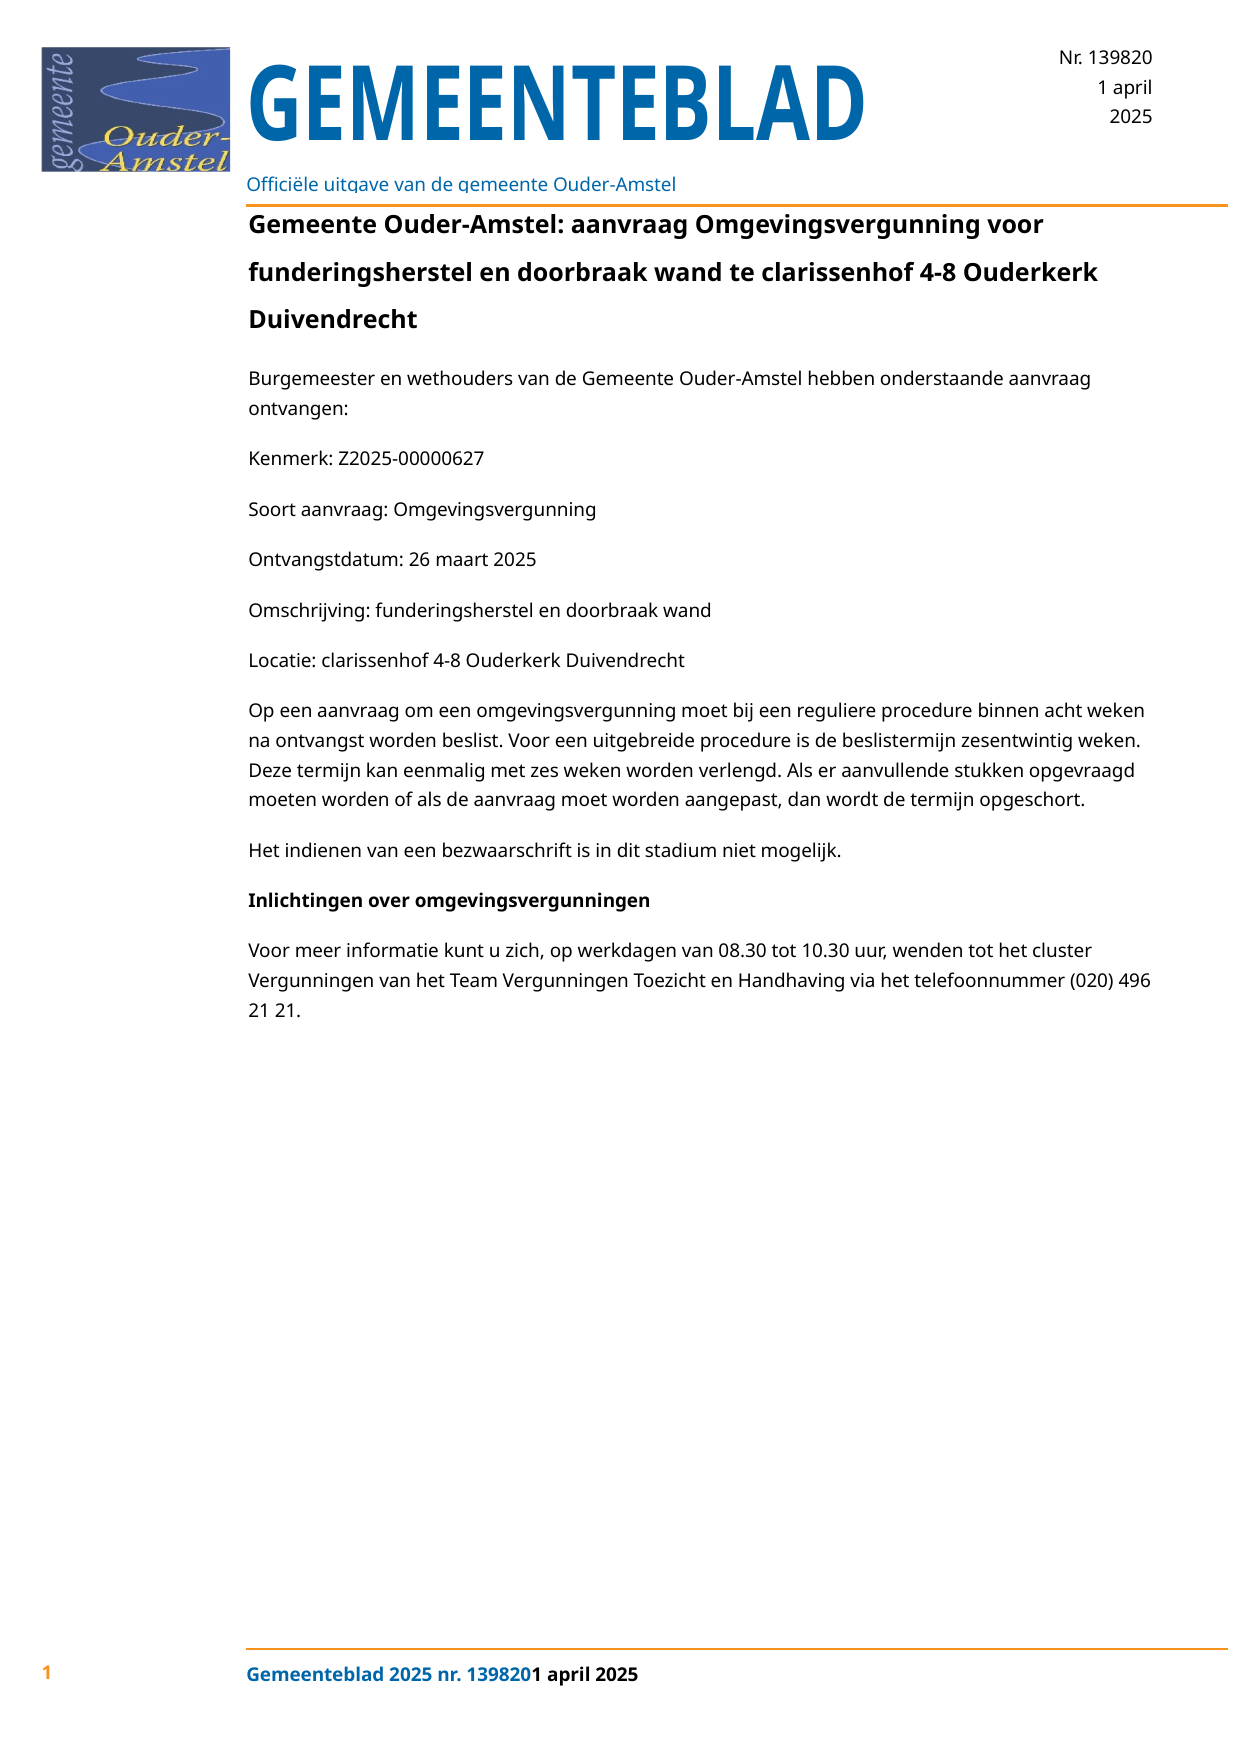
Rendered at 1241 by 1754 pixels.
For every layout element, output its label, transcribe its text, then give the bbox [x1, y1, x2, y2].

text Op een aanvraag om een omgevingsvergunning moet bij een reguliere procedure binnen acht weken na ontvangst worden beslist. Voor een uitgebreide procedure is de beslistermijn zesentwintig weken. Deze termijn kan eenmalig met zes weken worden verlengd. Als er aanvullende stukken opgevraagd moeten worden of als de aanvraag moet worden aangepast, dan wordt de termijn opgeschort. [248, 698, 1152, 812]
text Het indienen van een bezwaarschrift is in dit stadium niet mogelijk. [248, 837, 1152, 862]
text Omschrijving: funderingsherstel en doorbraak wand [248, 597, 1152, 622]
text Voor meer informatie kunt u zich, op werkdagen van 08.30 tot 10.30 uur, wenden tot het cluster Vergunningen van het Team Vergunningen Toezicht en Handhaving via het telefoonnummer (020) 496 21 21. [248, 938, 1152, 1022]
text Locatie: clarissenhof 4-8 Ouderkerk Duivendrecht [248, 647, 1152, 673]
text Kenmerk: Z2025-00000627 [248, 446, 1152, 471]
text Soort aanvraag: Omgevingsvergunning [248, 496, 1152, 522]
text Ontvangstdatum: 26 maart 2025 [248, 546, 1152, 572]
text Burgemeester en wethouders van de Gemeente Ouder-Amstel hebben onderstaande aanvraag ontvangen: [248, 366, 1152, 421]
picture [41, 47, 231, 172]
text Inlichtingen over omgevingsvergunningen [248, 887, 1152, 913]
text Gemeente Ouder-Amstel: aanvraag Omgevingsvergunning voor funderingsherstel en doorbraak wand te clarissenhof 4-8 Ouderkerk Duivendrecht [248, 207, 1152, 336]
